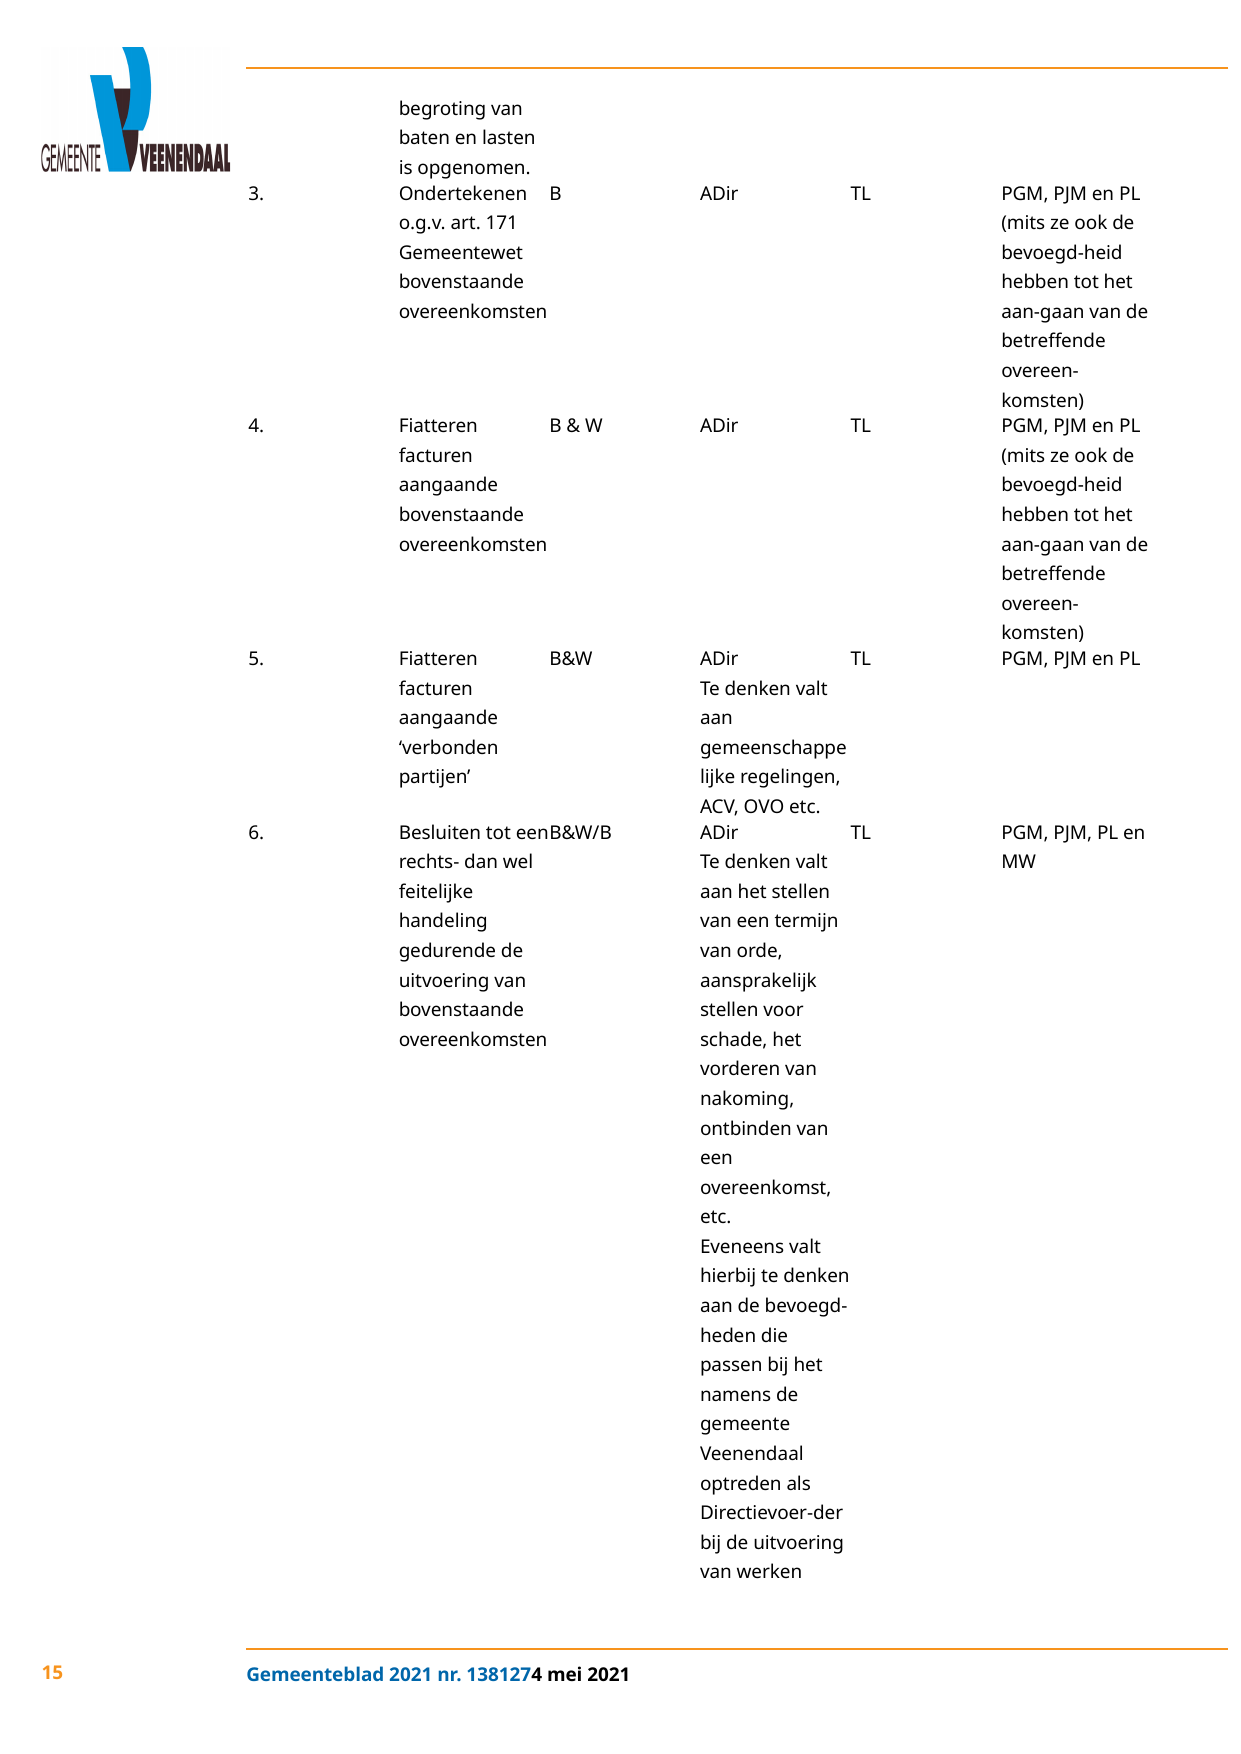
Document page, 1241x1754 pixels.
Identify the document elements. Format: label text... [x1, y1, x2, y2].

table_cell [248, 819, 398, 1584]
table_cell TL [850, 819, 1001, 1584]
table_cell B&W [549, 645, 700, 819]
table_cell [248, 95, 398, 180]
table_cell PGM, PJM en PL (mits ze ook de bevoegd-heid hebben tot het aan-gaan van de betreffende overeen-komsten) [1001, 413, 1152, 645]
table_cell [1001, 95, 1152, 180]
table_cell [248, 645, 398, 819]
table_cell B & W [549, 413, 700, 645]
table_cell TL [850, 180, 1001, 412]
table_cell Fiatteren facturen aangaande ‘verbonden partijen’ [399, 645, 549, 819]
table_cell [850, 95, 1001, 180]
table_cell B&W/B [549, 819, 700, 1584]
picture [41, 47, 130, 172]
table_cell ADir Te denken valt aan gemeenschappelijke regelingen, ACV, OVO etc. [700, 645, 850, 819]
table_cell [248, 180, 398, 412]
table_cell ADir [700, 413, 850, 645]
table_cell Ondertekenen o.g.v. art. 171 Gemeentewet bovenstaande overeenkomsten [399, 180, 549, 412]
table_cell [700, 95, 850, 180]
table_cell PGM, PJM en PL [1001, 645, 1152, 819]
picture [123, 47, 231, 172]
table_cell B [549, 180, 700, 412]
table_cell TL [850, 413, 1001, 645]
table_cell PGM, PJM en PL (mits ze ook de bevoegd-heid hebben tot het aan-gaan van de betreffende overeen-komsten) [1001, 180, 1152, 412]
table_cell ADir Te denken valt aan het stellen van een termijn van orde, aansprakelijk stellen voor schade, het vorderen van nakoming, ontbinden van een overeenkomst, etc. Eveneens valt hierbij te denken aan de bevoegd-heden die passen bij het namens de gemeente Veenendaal optreden als Directievoer-der bij de uitvoering van werken [700, 819, 850, 1584]
table_cell Fiatteren facturen aangaande bovenstaande overeenkomsten [399, 413, 549, 645]
table_cell begroting van baten en lasten is opgenomen. [399, 95, 549, 180]
table_cell [248, 413, 398, 645]
table_cell [549, 95, 700, 180]
table_cell ADir [700, 180, 850, 412]
table_cell PGM, PJM, PL en MW [1001, 819, 1152, 1584]
table_cell TL [850, 645, 1001, 819]
table_cell Besluiten tot een rechts- dan wel feitelijke handeling gedurende de uitvoering van bovenstaande overeenkomsten [399, 819, 549, 1584]
